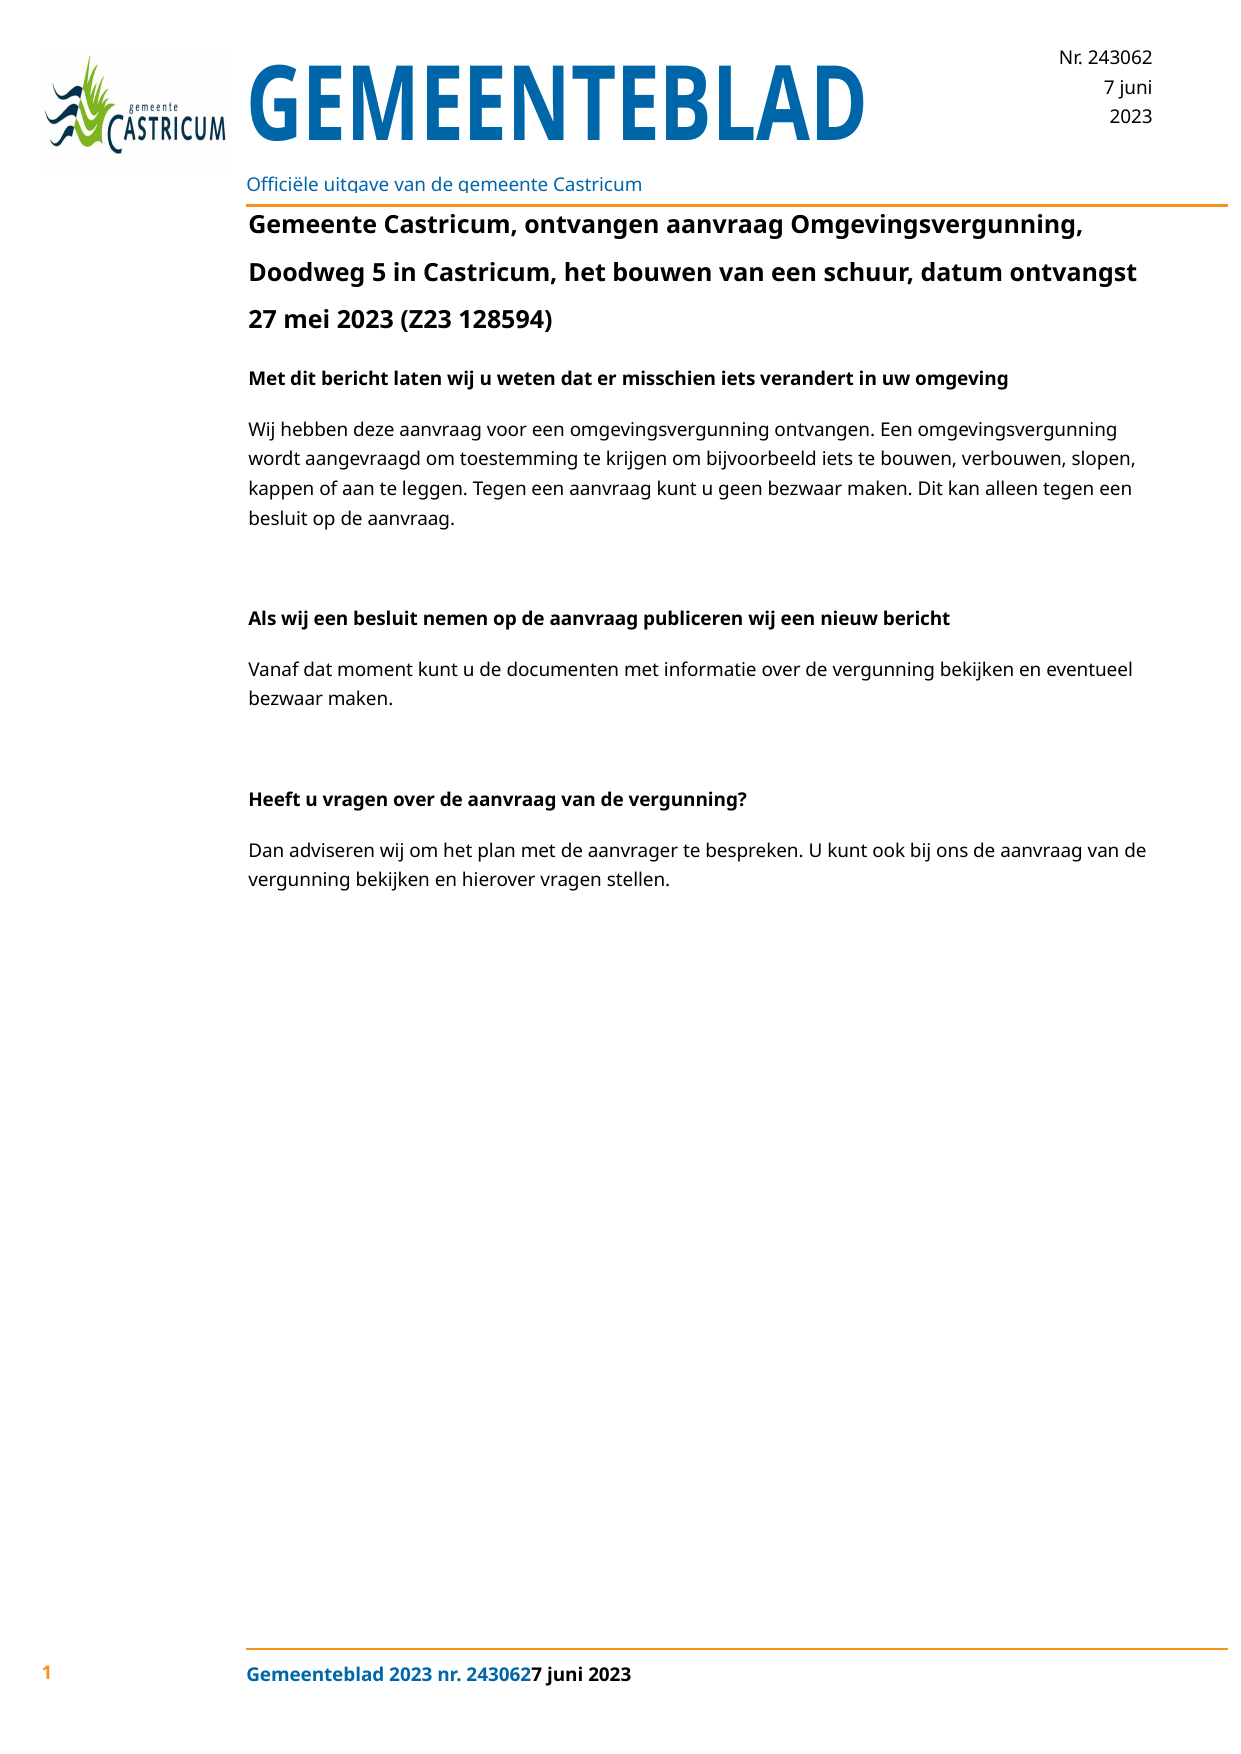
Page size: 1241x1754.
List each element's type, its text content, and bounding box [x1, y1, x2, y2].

text Vanaf dat moment kunt u de documenten met informatie over de vergunning bekijken en eventueel bezwaar maken. [248, 656, 1152, 711]
text Dan adviseren wij om het plan met de aanvrager te bespreken. U kunt ook bij ons de aanvraag van de vergunning bekijken en hierover vragen stellen. [248, 837, 1152, 892]
text Gemeente Castricum, ontvangen aanvraag Omgevingsvergunning, Doodweg 5 in Castricum, het bouwen van een schuur, datum ontvangst 27 mei 2023 (Z23 128594) [248, 207, 1152, 336]
text Als wij een besluit nemen op de aanvraag publiceren wij een nieuw bericht [248, 606, 1152, 631]
text Wij hebben deze aanvraag voor een omgevingsvergunning ontvangen. Een omgevingsvergunning wordt aangevraagd om toestemming te krijgen om bijvoorbeeld iets te bouwen, verbouwen, slopen, kappen of aan te leggen. Tegen een aanvraag kunt u geen bezwaar maken. Dit kan alleen tegen een besluit op de aanvraag. [248, 416, 1152, 530]
text Met dit bericht laten wij u weten dat er misschien iets verandert in uw omgeving [248, 366, 1152, 391]
text Heeft u vragen over de aanvraag van de vergunning? [248, 786, 1152, 812]
picture [41, 47, 231, 172]
